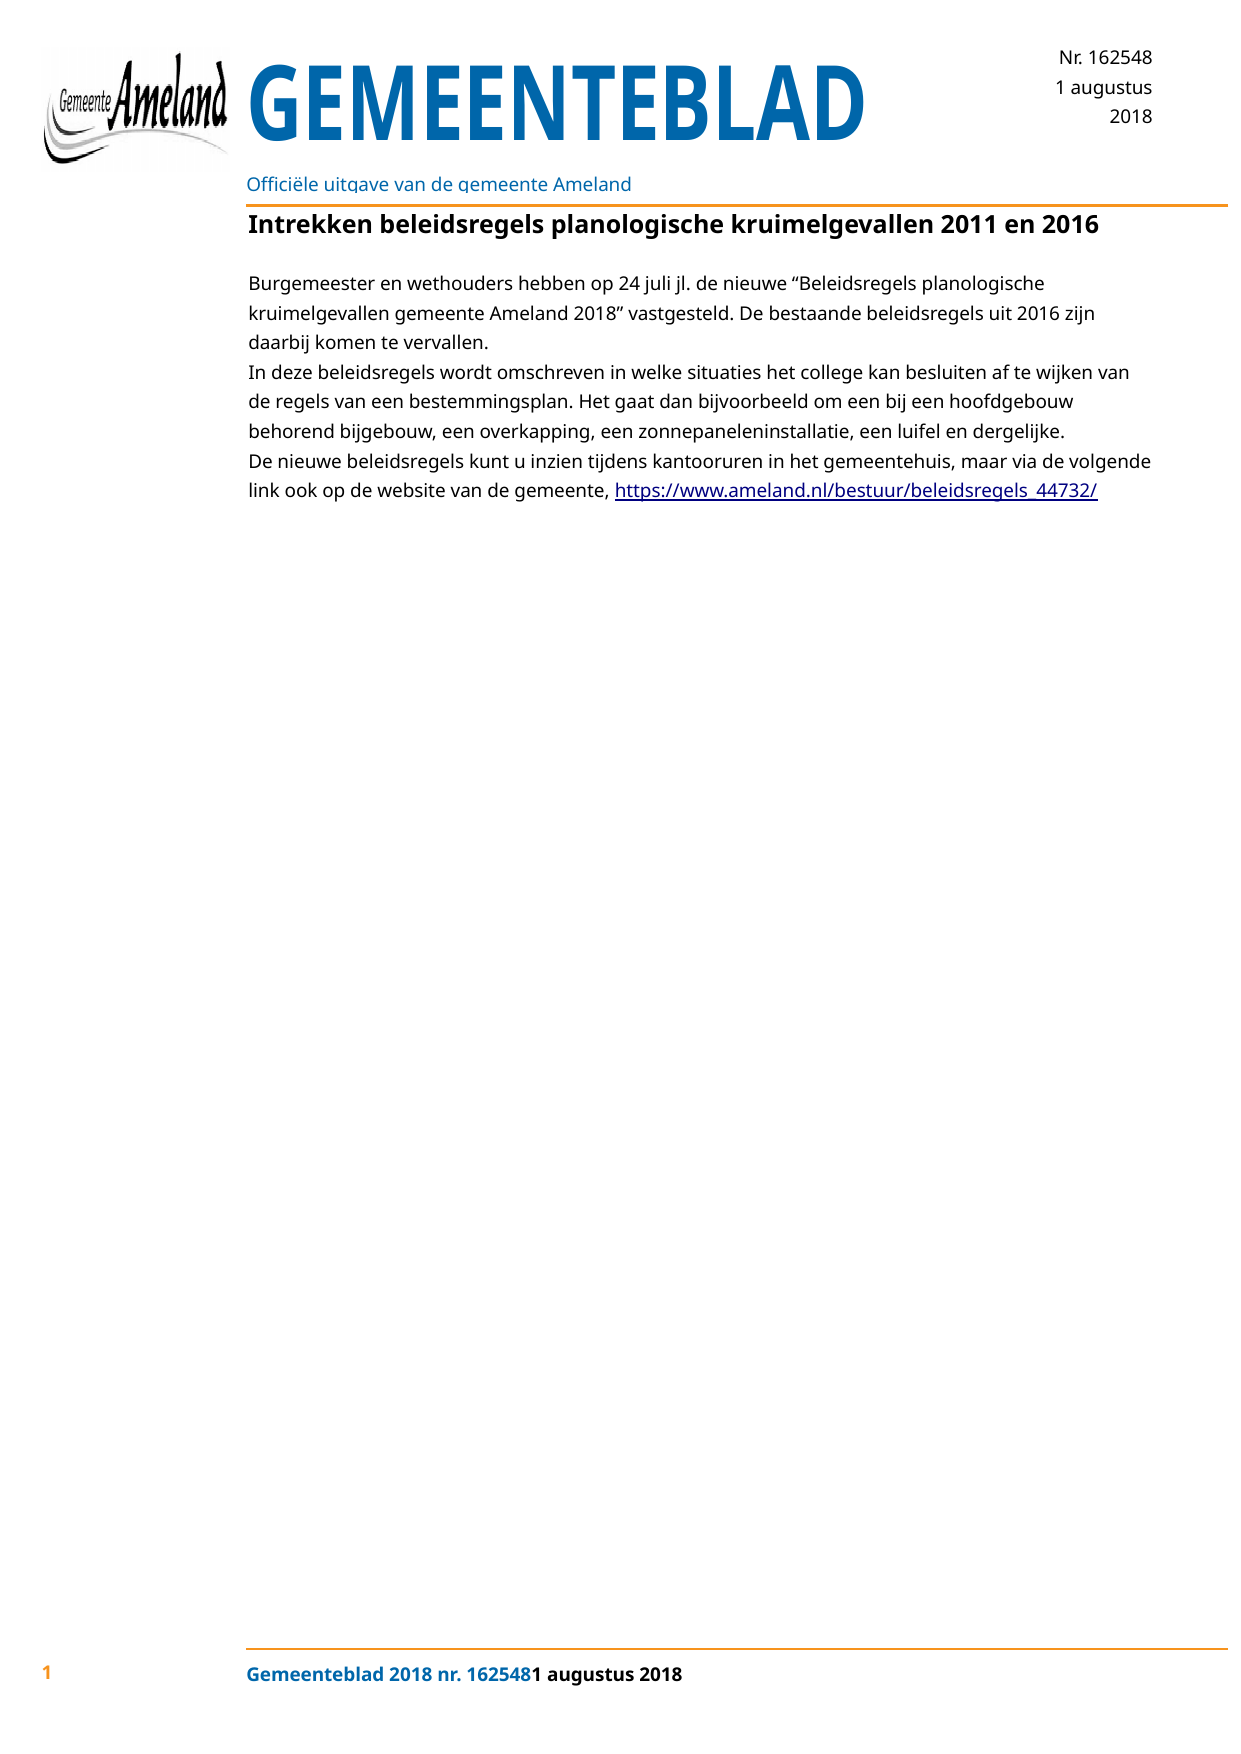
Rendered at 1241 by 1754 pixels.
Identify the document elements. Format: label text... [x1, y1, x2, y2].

text Burgemeester en wethouders hebben op 24 juli jl. de nieuwe “Beleidsregels planologische kruimelgevallen gemeente Ameland 2018” vastgesteld. De bestaande beleidsregels uit 2016 zijn daarbij komen te vervallen. [248, 270, 1152, 355]
text De nieuwe beleidsregels kunt u inzien tijdens kantooruren in het gemeentehuis, maar via de volgende link ook op de website van de gemeente, https://www.ameland.nl/bestuur/beleidsregels_44732/ [248, 448, 1152, 503]
text In deze beleidsregels wordt omschreven in welke situaties het college kan besluiten af te wijken van de regels van een bestemmingsplan. Het gaat dan bijvoorbeeld om een bij een hoofdgebouw behorend bijgebouw, een overkapping, een zonnepaneleninstallatie, een luifel en dergelijke. [248, 359, 1152, 444]
text Intrekken beleidsregels planologische kruimelgevallen 2011 en 2016 [248, 207, 1152, 241]
picture [41, 47, 231, 172]
